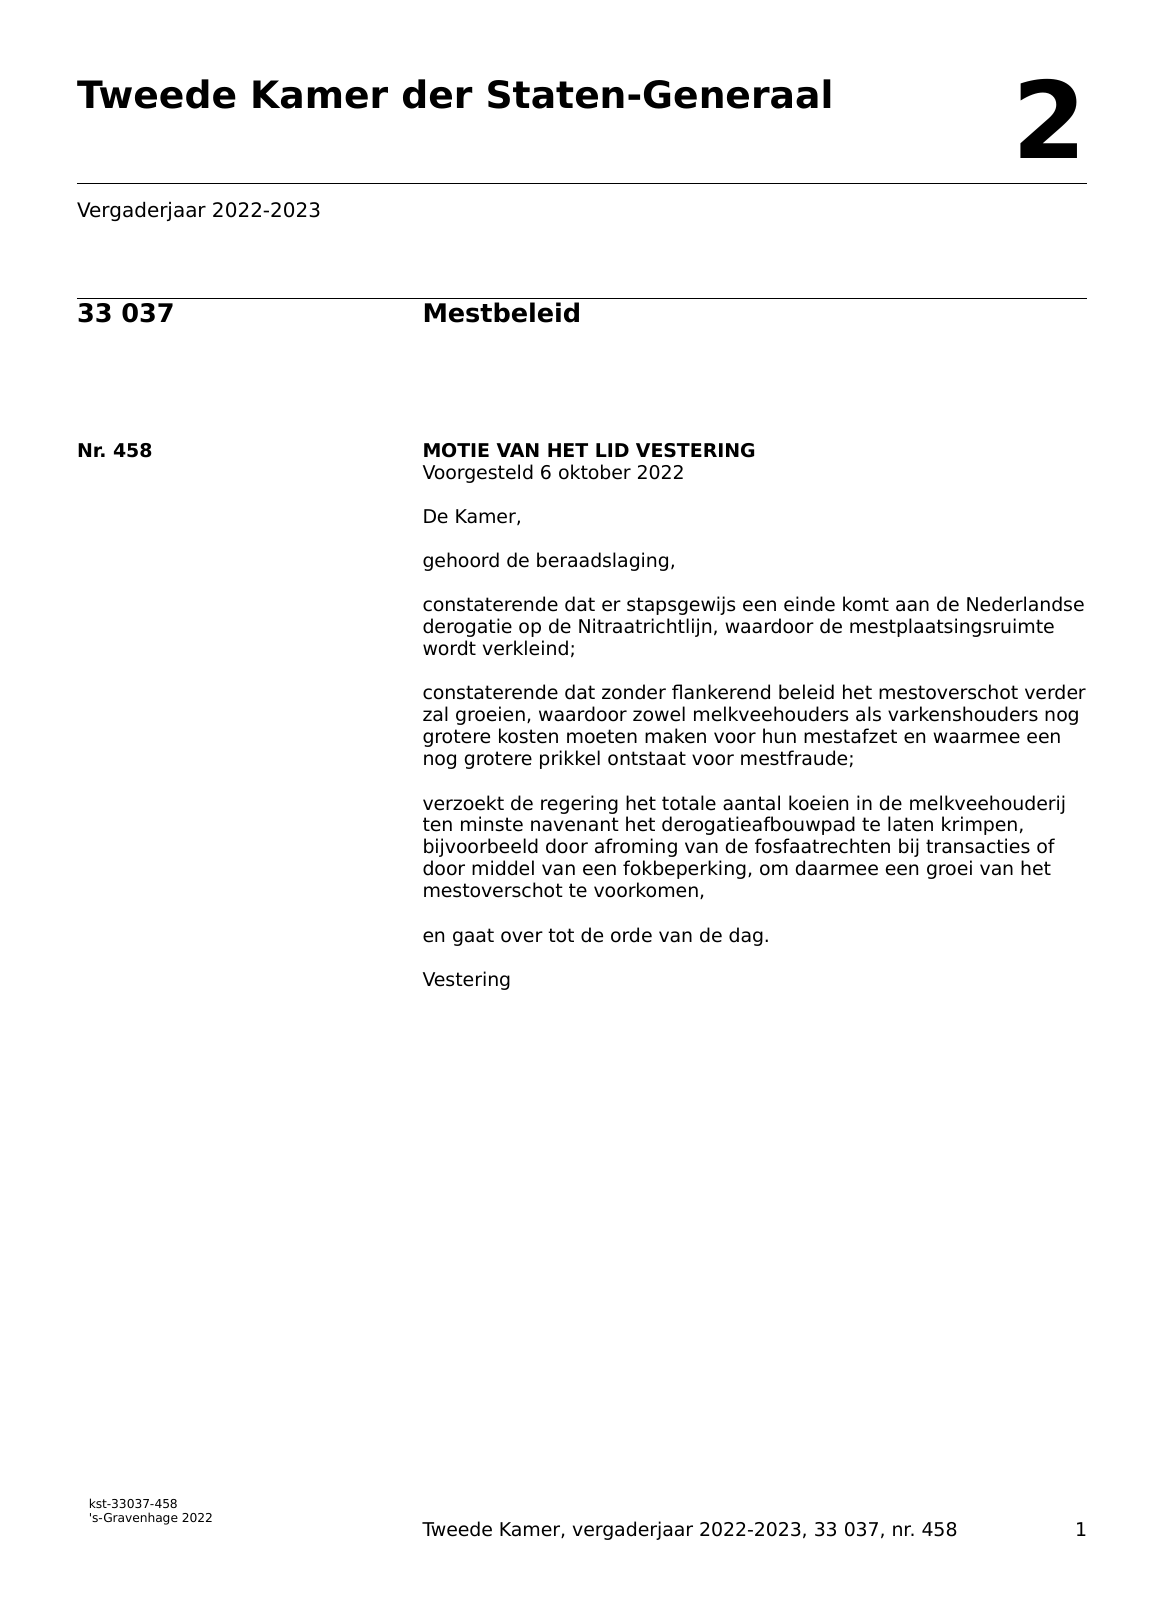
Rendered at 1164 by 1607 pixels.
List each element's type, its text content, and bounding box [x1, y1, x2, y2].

table_header Tweede Kamer der Staten-Generaal [77, 59, 886, 183]
table_cell Vergaderjaar 2022-2023 [77, 184, 1087, 298]
subtitle Nr. 458 MOTIE VAN HET LID VESTERING [77, 440, 1087, 462]
text Voorgesteld 6 oktober 2022 [422, 462, 1087, 484]
subtitle 33 037 Mestbeleid [77, 299, 1087, 329]
text De Kamer, [422, 506, 1087, 528]
table_header 2 [886, 59, 1087, 183]
text verzoekt de regering het totale aantal koeien in de melkveehouderij ten minste navenant het derogatieafbouwpad te laten krimpen, bijvoorbeeld door afroming van de fosfaatrechten bij transacties of door middel van een fokbeperking, om daarmee een groei van het mestoverschot te voorkomen, [422, 792, 1087, 902]
text gehoord de beraadslaging, [422, 550, 1087, 572]
text kst-33037-458 [88, 1497, 323, 1511]
text constaterende dat er stapsgewijs een einde komt aan de Nederlandse derogatie op de Nitraatrichtlijn, waardoor de mestplaatsingsruimte wordt verkleind; [422, 594, 1087, 660]
text 's-Gravenhage 2022 [88, 1511, 323, 1525]
text Vestering [422, 969, 1087, 991]
text constaterende dat zonder flankerend beleid het mestoverschot verder zal groeien, waardoor zowel melkveehouders als varkenshouders nog grotere kosten moeten maken voor hun mestafzet en waarmee een nog grotere prikkel ontstaat voor mestfraude; [422, 682, 1087, 770]
text en gaat over tot de orde van de dag. [422, 924, 1087, 946]
